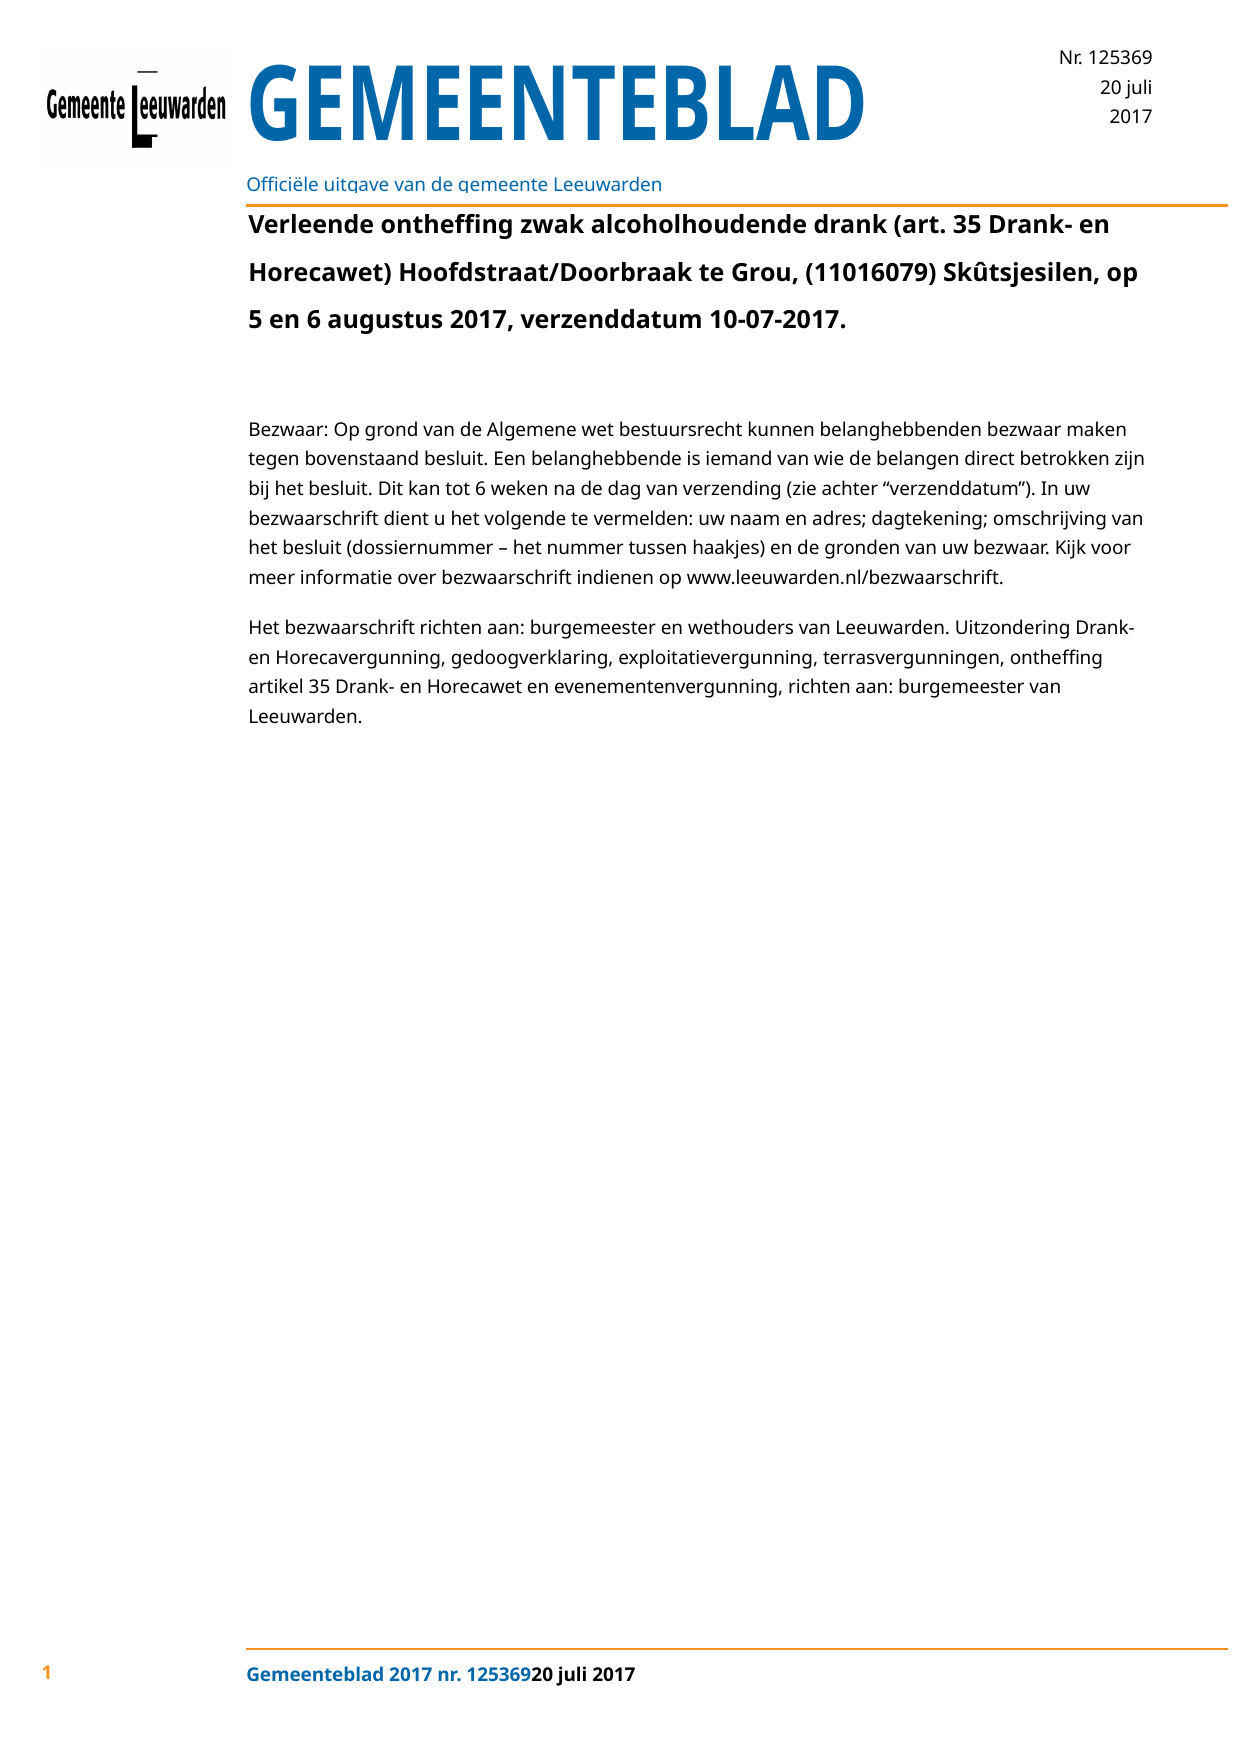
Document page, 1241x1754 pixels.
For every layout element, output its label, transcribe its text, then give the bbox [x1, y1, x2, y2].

text Bezwaar: Op grond van de Algemene wet bestuursrecht kunnen belanghebbenden bezwaar maken tegen bovenstaand besluit. Een belanghebbende is iemand van wie de belangen direct betrokken zijn bij het besluit. Dit kan tot 6 weken na de dag van verzending (zie achter “verzenddatum”). In uw bezwaarschrift dient u het volgende te vermelden: uw naam en adres; dagtekening; omschrijving van het besluit (dossiernummer – het nummer tussen haakjes) en de gronden van uw bezwaar. Kijk voor meer informatie over bezwaarschrift indienen op www.leeuwarden.nl/bezwaarschrift. [248, 416, 1152, 589]
text Het bezwaarschrift richten aan: burgemeester en wethouders van Leeuwarden. Uitzondering Drank- en Horecavergunning, gedoogverklaring, exploitatievergunning, terrasvergunningen, ontheffing artikel 35 Drank- en Horecawet en evenementenvergunning, richten aan: burgemeester van Leeuwarden. [248, 614, 1152, 729]
picture [41, 47, 231, 172]
text Verleende ontheffing zwak alcoholhoudende drank (art. 35 Drank- en Horecawet) Hoofdstraat/Doorbraak te Grou, (11016079) Skûtsjesilen, op 5 en 6 augustus 2017, verzenddatum 10-07-2017. [248, 207, 1152, 336]
